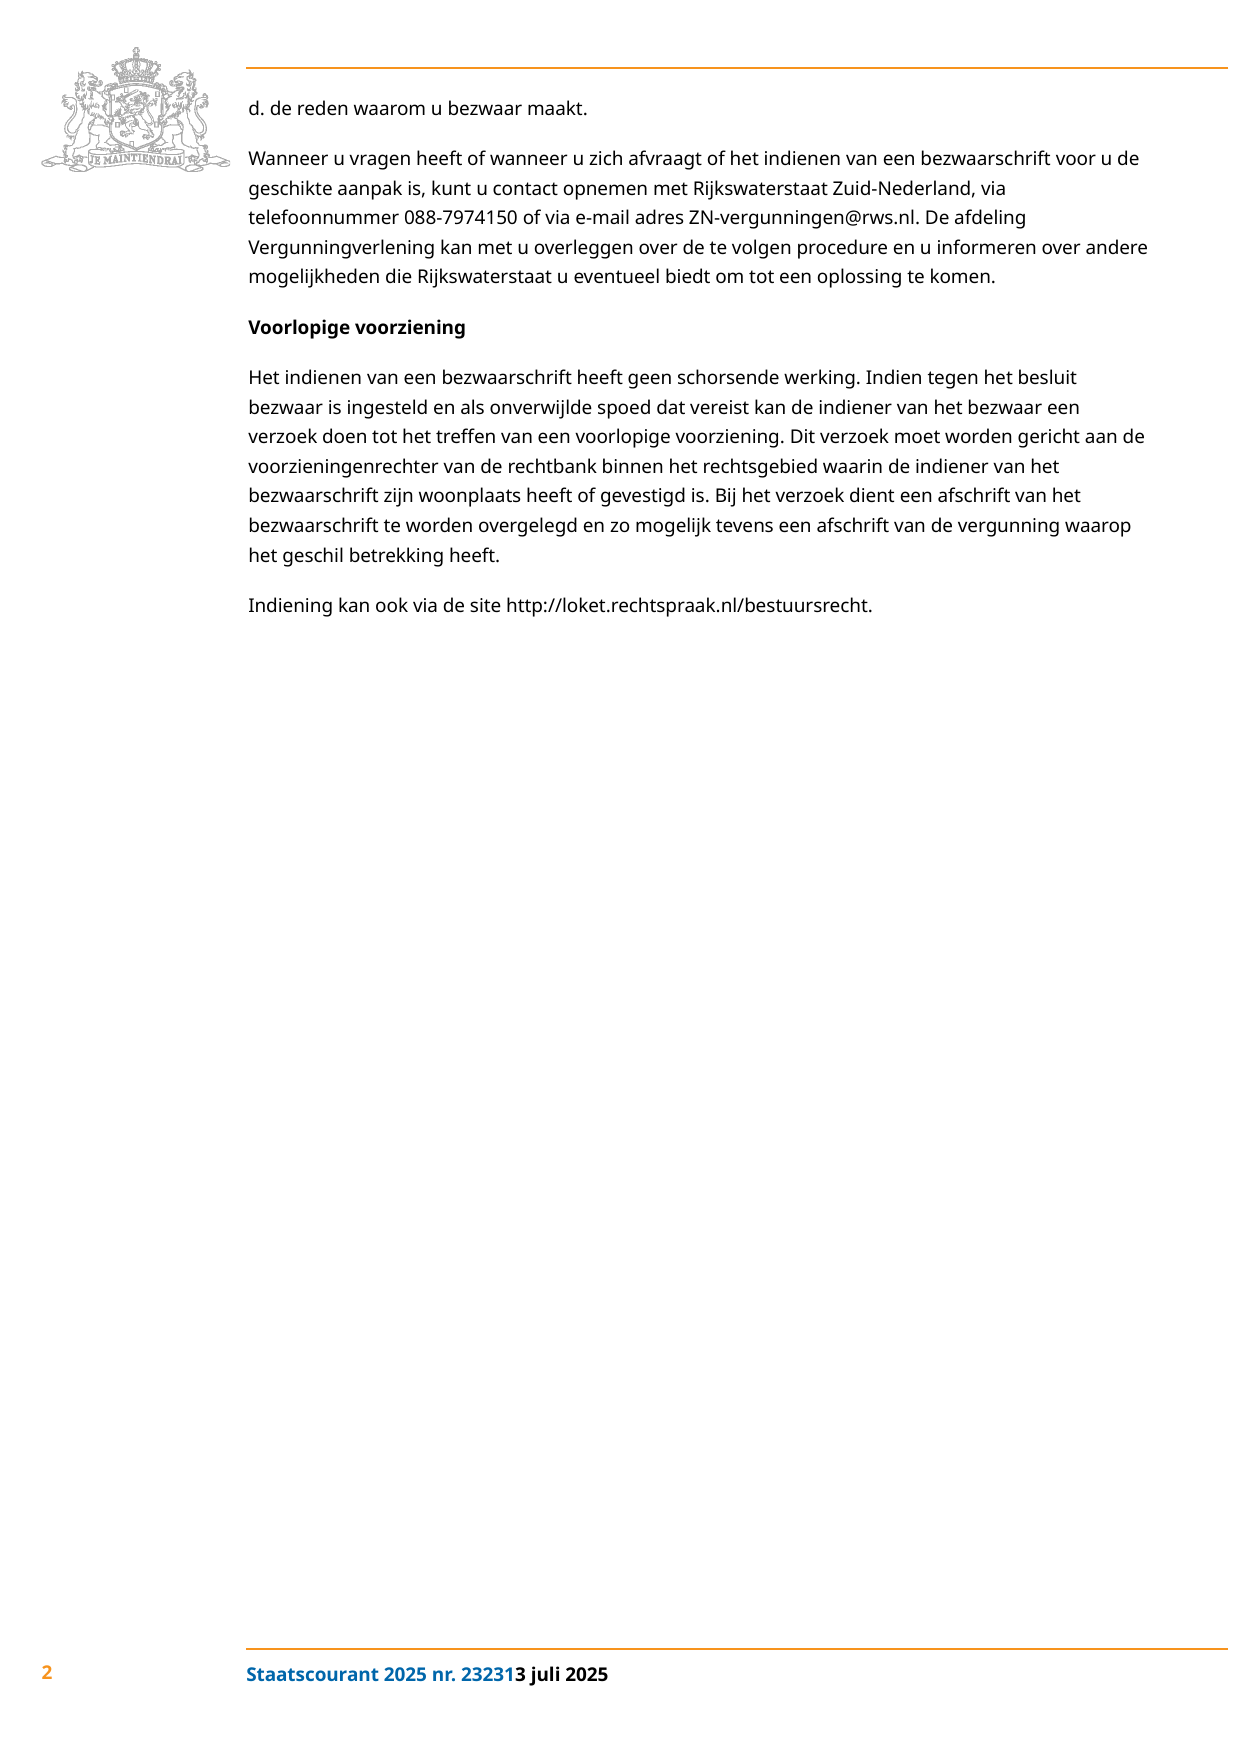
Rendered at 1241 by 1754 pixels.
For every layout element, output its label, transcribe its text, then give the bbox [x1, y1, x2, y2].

picture [41, 47, 231, 172]
text Het indienen van een bezwaarschrift heeft geen schorsende werking. Indien tegen het besluit bezwaar is ingesteld en als onverwijlde spoed dat vereist kan de indiener van het bezwaar een verzoek doen tot het treffen van een voorlopige voorziening. Dit verzoek moet worden gericht aan de voorzieningenrechter van de rechtbank binnen het rechtsgebied waarin de indiener van het bezwaarschrift zijn woonplaats heeft of gevestigd is. Bij het verzoek dient een afschrift van het bezwaarschrift te worden overgelegd en zo mogelijk tevens een afschrift van de vergunning waarop het geschil betrekking heeft. [248, 364, 1152, 568]
text Indiening kan ook via de site http://loket.rechtspraak.nl/bestuursrecht. [248, 592, 1152, 618]
text Voorlopige voorziening [248, 314, 1152, 340]
text Wanneer u vragen heeft of wanneer u zich afvraagt of het indienen van een bezwaarschrift voor u de geschikte aanpak is, kunt u contact opnemen met Rijkswaterstaat Zuid-Nederland, via telefoonnummer 088-7974150 of via e-mail adres ZN-vergunningen@rws.nl. De afdeling Vergunningverlening kan met u overleggen over de te volgen procedure en u informeren over andere mogelijkheden die Rijkswaterstaat u eventueel biedt om tot een oplossing te komen. [248, 145, 1152, 289]
text d. de reden waarom u bezwaar maakt. [248, 95, 1152, 121]
